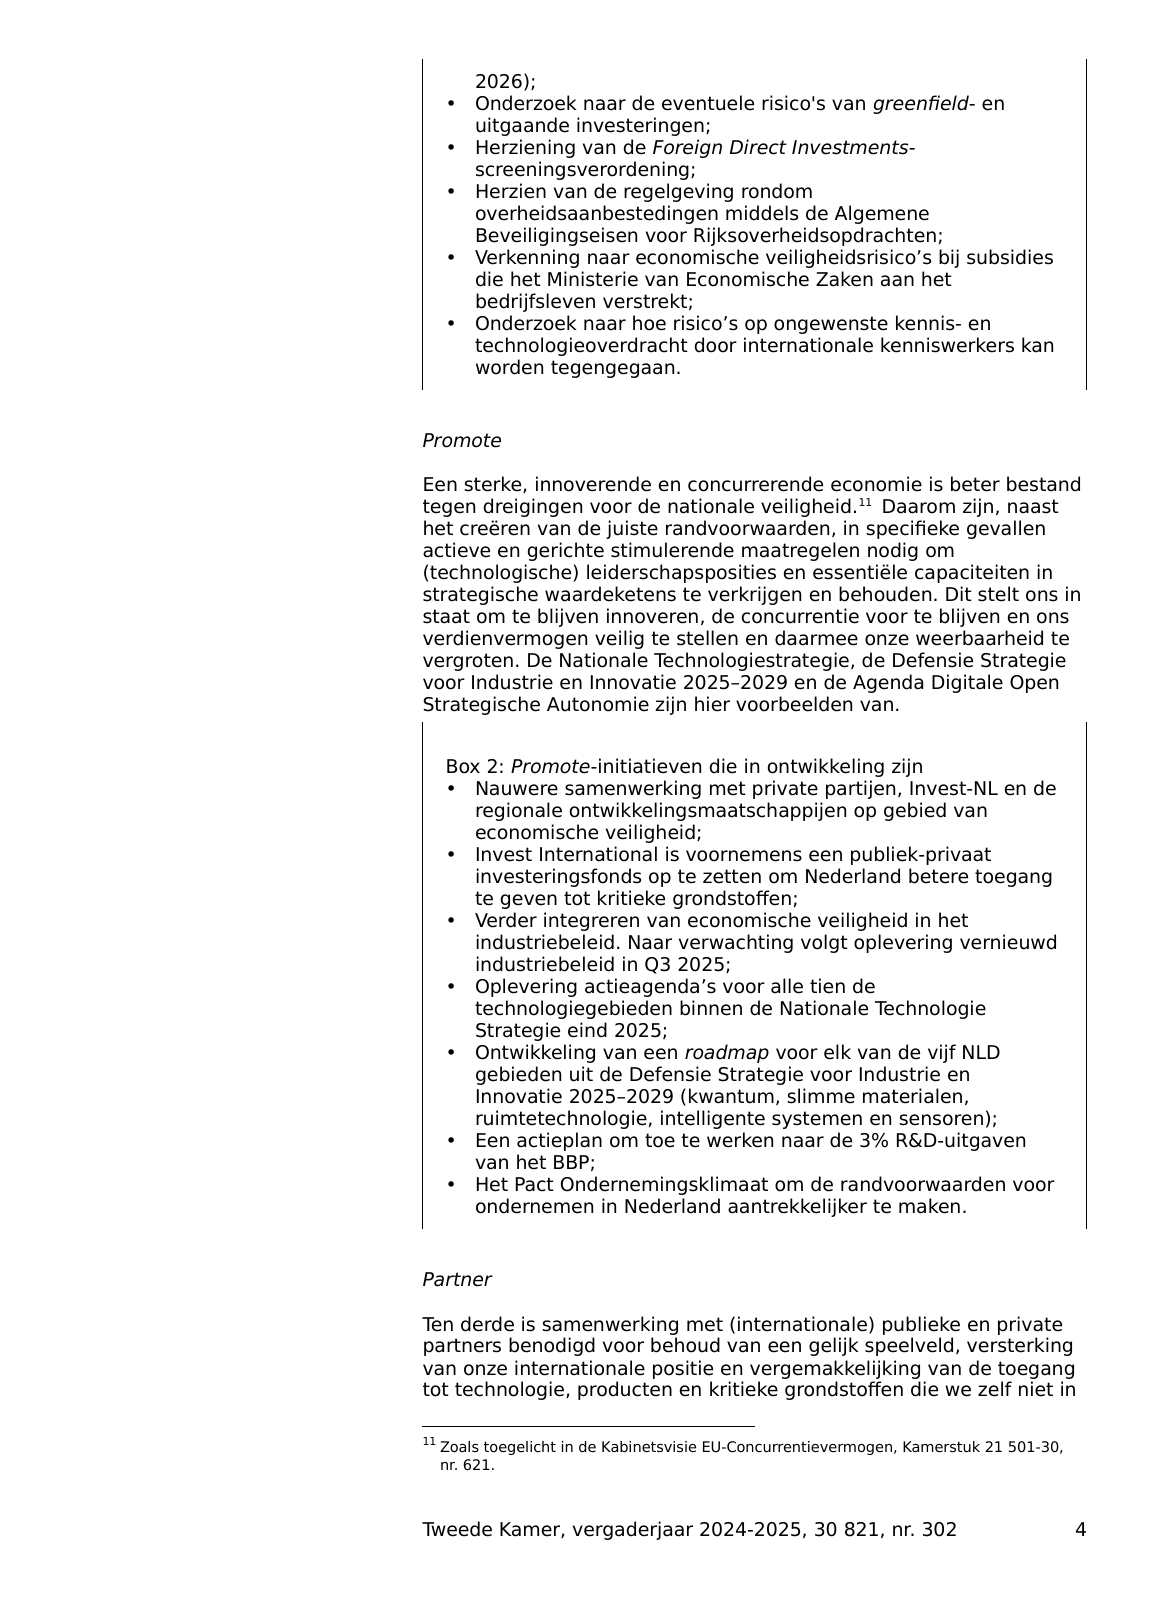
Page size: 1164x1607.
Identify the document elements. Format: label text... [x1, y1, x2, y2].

subtitle Promote [422, 430, 1087, 452]
subtitle Partner [422, 1269, 1087, 1291]
table_header 2026); • Onderzoek naar de eventuele risico's van greenfield- en uitgaande investeringen; • Herziening van de Foreign Direct Investments-screeningsverordening; • Herzien van de regelgeving rondom overheidsaanbestedingen middels de Algemene Beveiligingseisen voor Rijksoverheidsopdrachten; • Verkenning naar economische veiligheidsrisico’s bij subsidies die het Ministerie van Economische Zaken aan het bedrijfsleven verstrekt; • Onderzoek naar hoe risico’s op ongewenste kennis- en technologieoverdracht door internationale kenniswerkers kan worden tegengegaan. [423, 59, 1086, 390]
text Ten derde is samenwerking met (internationale) publieke en private partners benodigd voor behoud van een gelijk speelveld, versterking van onze internationale positie en vergemakkelijking van de toegang tot technologie, producten en kritieke grondstoffen die we zelf niet in [422, 1313, 1087, 1401]
table_header Box 2: Promote-initiatieven die in ontwikkeling zijn • Nauwere samenwerking met private partijen, Invest-NL en de regionale ontwikkelingsmaatschappijen op gebied van economische veiligheid; • Invest International is voornemens een publiek-privaat investeringsfonds op te zetten om Nederland betere toegang te geven tot kritieke grondstoffen; • Verder integreren van economische veiligheid in het industriebeleid. Naar verwachting volgt oplevering vernieuwd industriebeleid in Q3 2025; • Oplevering actieagenda’s voor alle tien de technologiegebieden binnen de Nationale Technologie Strategie eind 2025; • Ontwikkeling van een roadmap voor elk van de vijf NLD gebieden uit de Defensie Strategie voor Industrie en Innovatie 2025–2029 (kwantum, slimme materialen, ruimtetechnologie, intelligente systemen en sensoren); • Een actieplan om toe te werken naar de 3% R&D-uitgaven van het BBP; • Het Pact Ondernemingsklimaat om de randvoorwaarden voor ondernemen in Nederland aantrekkelijker te maken. [423, 722, 1086, 1229]
text Een sterke, innoverende en concurrerende economie is beter bestand tegen dreigingen voor de nationale veiligheid. Daarom zijn, naast het creëren van de juiste randvoorwaarden, in specifieke gevallen actieve en gerichte stimulerende maatregelen nodig om (technologische) leiderschapsposities en essentiële capaciteiten in strategische waardeketens te verkrijgen en behouden. Dit stelt ons in staat om te blijven innoveren, de concurrentie voor te blijven en ons verdienvermogen veilig te stellen en daarmee onze weerbaarheid te vergroten. De Nationale Technologiestrategie, de Defensie Strategie voor Industrie en Innovatie 2025–2029 en de Agenda Digitale Open Strategische Autonomie zijn hier voorbeelden van. [422, 474, 1087, 716]
text Zoals toegelicht in de Kabinetsvisie EU-Concurrentievermogen, Kamerstuk 21 501-30, nr. 621. [422, 1435, 1087, 1474]
